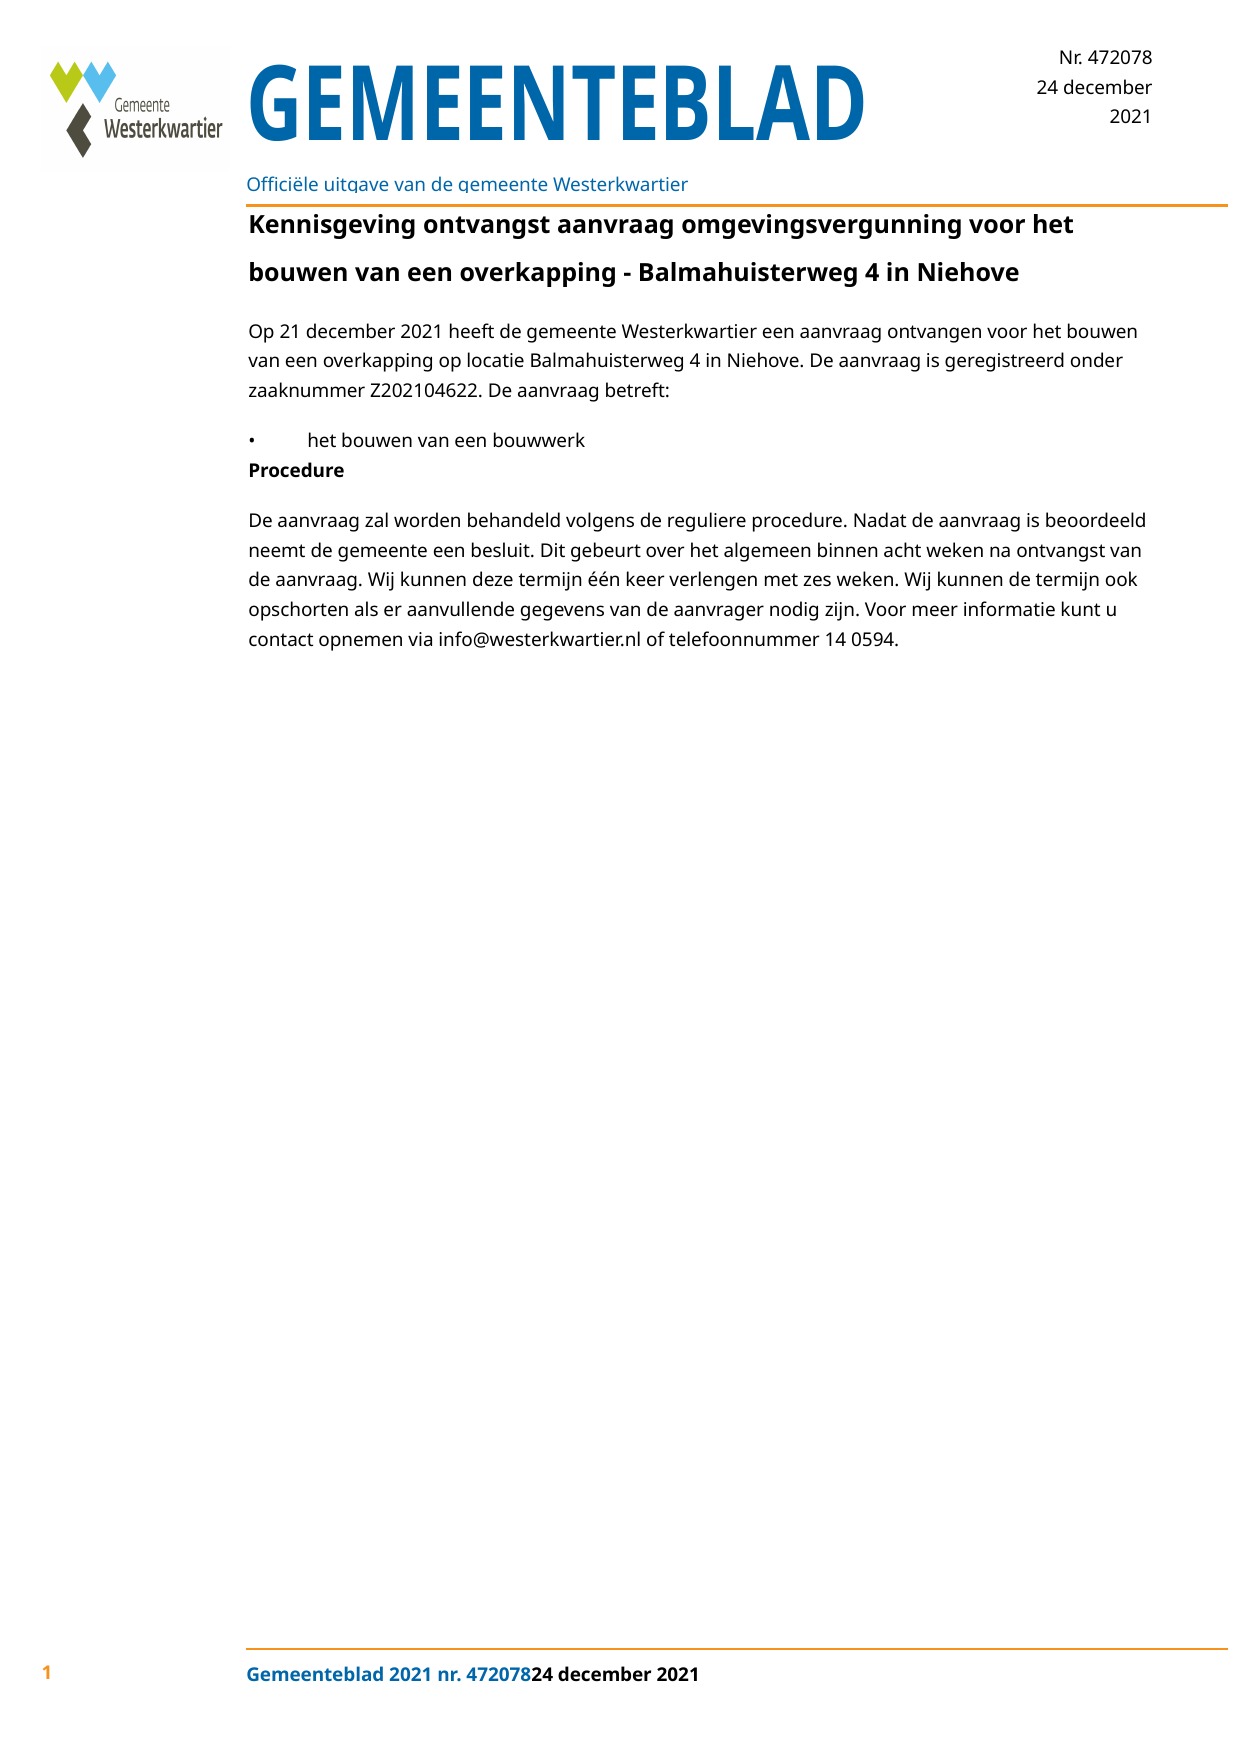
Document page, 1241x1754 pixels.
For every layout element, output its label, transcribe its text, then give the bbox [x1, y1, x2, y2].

text Procedure [248, 457, 1152, 483]
list het bouwen van een bouwwerk [248, 427, 1152, 453]
picture [41, 47, 231, 172]
text De aanvraag zal worden behandeld volgens de reguliere procedure. Nadat de aanvraag is beoordeeld neemt de gemeente een besluit. Dit gebeurt over het algemeen binnen acht weken na ontvangst van de aanvraag. Wij kunnen deze termijn één keer verlengen met zes weken. Wij kunnen de termijn ook opschorten als er aanvullende gegevens van de aanvrager nodig zijn. Voor meer informatie kunt u contact opnemen via info@westerkwartier.nl of telefoonnummer 14 0594. [248, 507, 1152, 652]
text Kennisgeving ontvangst aanvraag omgevingsvergunning voor het bouwen van een overkapping - Balmahuisterweg 4 in Niehove [248, 207, 1152, 288]
text Op 21 december 2021 heeft de gemeente Westerkwartier een aanvraag ontvangen voor het bouwen van een overkapping op locatie Balmahuisterweg 4 in Niehove. De aanvraag is geregistreerd onder zaaknummer Z202104622. De aanvraag betreft: [248, 318, 1152, 403]
